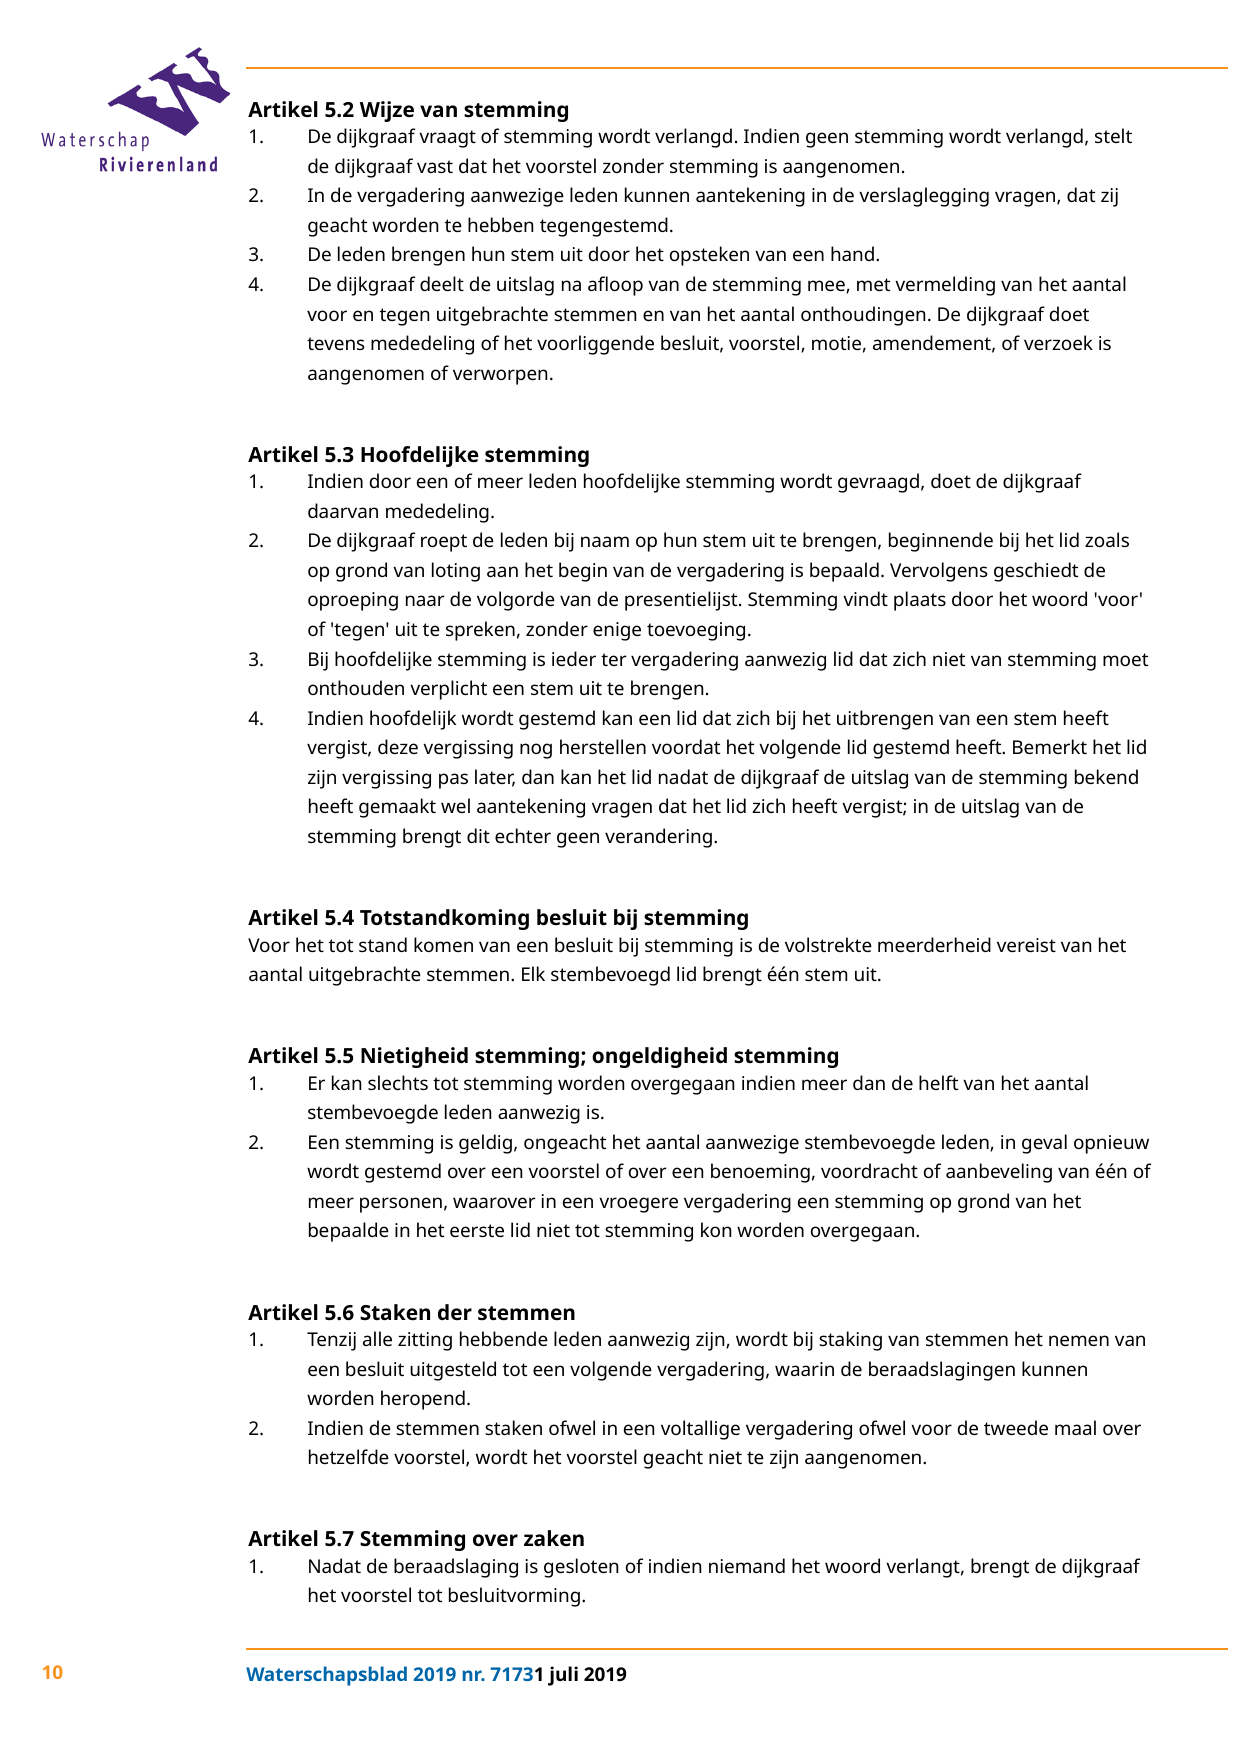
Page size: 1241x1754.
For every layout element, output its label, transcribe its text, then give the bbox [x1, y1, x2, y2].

list Indien hoofdelijk wordt gestemd kan een lid dat zich bij het uitbrengen van een stem heeft vergist, deze vergissing nog herstellen voordat het volgende lid gestemd heeft. Bemerkt het lid zijn vergissing pas later, dan kan het lid nadat de dijkgraaf de uitslag van de stemming bekend heeft gemaakt wel aantekening vragen dat het lid zich heeft vergist; in de uitslag van de stemming brengt dit echter geen verandering. [248, 705, 1152, 849]
list Nadat de beraadslaging is gesloten of indien niemand het woord verlangt, brengt de dijkgraaf het voorstel tot besluitvorming. [248, 1553, 1152, 1608]
text Voor het tot stand komen van een besluit bij stemming is de volstrekte meerderheid vereist van het aantal uitgebrachte stemmen. Elk stembevoegd lid brengt één stem uit. [248, 932, 1152, 987]
list De dijkgraaf roept de leden bij naam op hun stem uit te brengen, beginnende bij het lid zoals op grond van loting aan het begin van de vergadering is bepaald. Vervolgens geschiedt de oproeping naar de volgorde van de presentielijst. Stemming vindt plaats door het woord 'voor' of 'tegen' uit te spreken, zonder enige toevoeging. [248, 527, 1152, 642]
text Artikel 5.2 Wijze van stemming [248, 95, 1152, 123]
text Artikel 5.4 Totstandkoming besluit bij stemming [248, 903, 1152, 932]
list De leden brengen hun stem uit door het opsteken van een hand. [248, 242, 1152, 267]
list Er kan slechts tot stemming worden overgegaan indien meer dan de helft van het aantal stembevoegde leden aanwezig is. [248, 1070, 1152, 1125]
list Tenzij alle zitting hebbende leden aanwezig zijn, wordt bij staking van stemmen het nemen van een besluit uitgesteld tot een volgende vergadering, waarin de beraadslagingen kunnen worden heropend. [248, 1326, 1152, 1411]
list Indien door een of meer leden hoofdelijke stemming wordt gevraagd, doet de dijkgraaf daarvan mededeling. [248, 468, 1152, 524]
list Een stemming is geldig, ongeacht het aantal aanwezige stembevoegde leden, in geval opnieuw wordt gestemd over een voorstel of over een benoeming, voordracht of aanbeveling van één of meer personen, waarover in een vroegere vergadering een stemming op grond van het bepaalde in het eerste lid niet tot stemming kon worden overgegaan. [248, 1129, 1152, 1243]
text Artikel 5.3 Hoofdelijke stemming [248, 440, 1152, 468]
list De dijkgraaf deelt de uitslag na afloop van de stemming mee, met vermelding van het aantal voor en tegen uitgebrachte stemmen en van het aantal onthoudingen. De dijkgraaf doet tevens mededeling of het voorliggende besluit, voorstel, motie, amendement, of verzoek is aangenomen of verworpen. [248, 271, 1152, 386]
picture [41, 47, 231, 172]
list In de vergadering aanwezige leden kunnen aantekening in de verslaglegging vragen, dat zij geacht worden te hebben tegengestemd. [248, 182, 1152, 238]
text Artikel 5.5 Nietigheid stemming; ongeldigheid stemming [248, 1041, 1152, 1070]
list Indien de stemmen staken ofwel in een voltallige vergadering ofwel voor de tweede maal over hetzelfde voorstel, wordt het voorstel geacht niet te zijn aangenomen. [248, 1415, 1152, 1470]
list Bij hoofdelijke stemming is ieder ter vergadering aanwezig lid dat zich niet van stemming moet onthouden verplicht een stem uit te brengen. [248, 646, 1152, 701]
list De dijkgraaf vraagt of stemming wordt verlangd. Indien geen stemming wordt verlangd, stelt de dijkgraaf vast dat het voorstel zonder stemming is aangenomen. [248, 123, 1152, 178]
text Artikel 5.7 Stemming over zaken [248, 1524, 1152, 1553]
text Artikel 5.6 Staken der stemmen [248, 1298, 1152, 1326]
